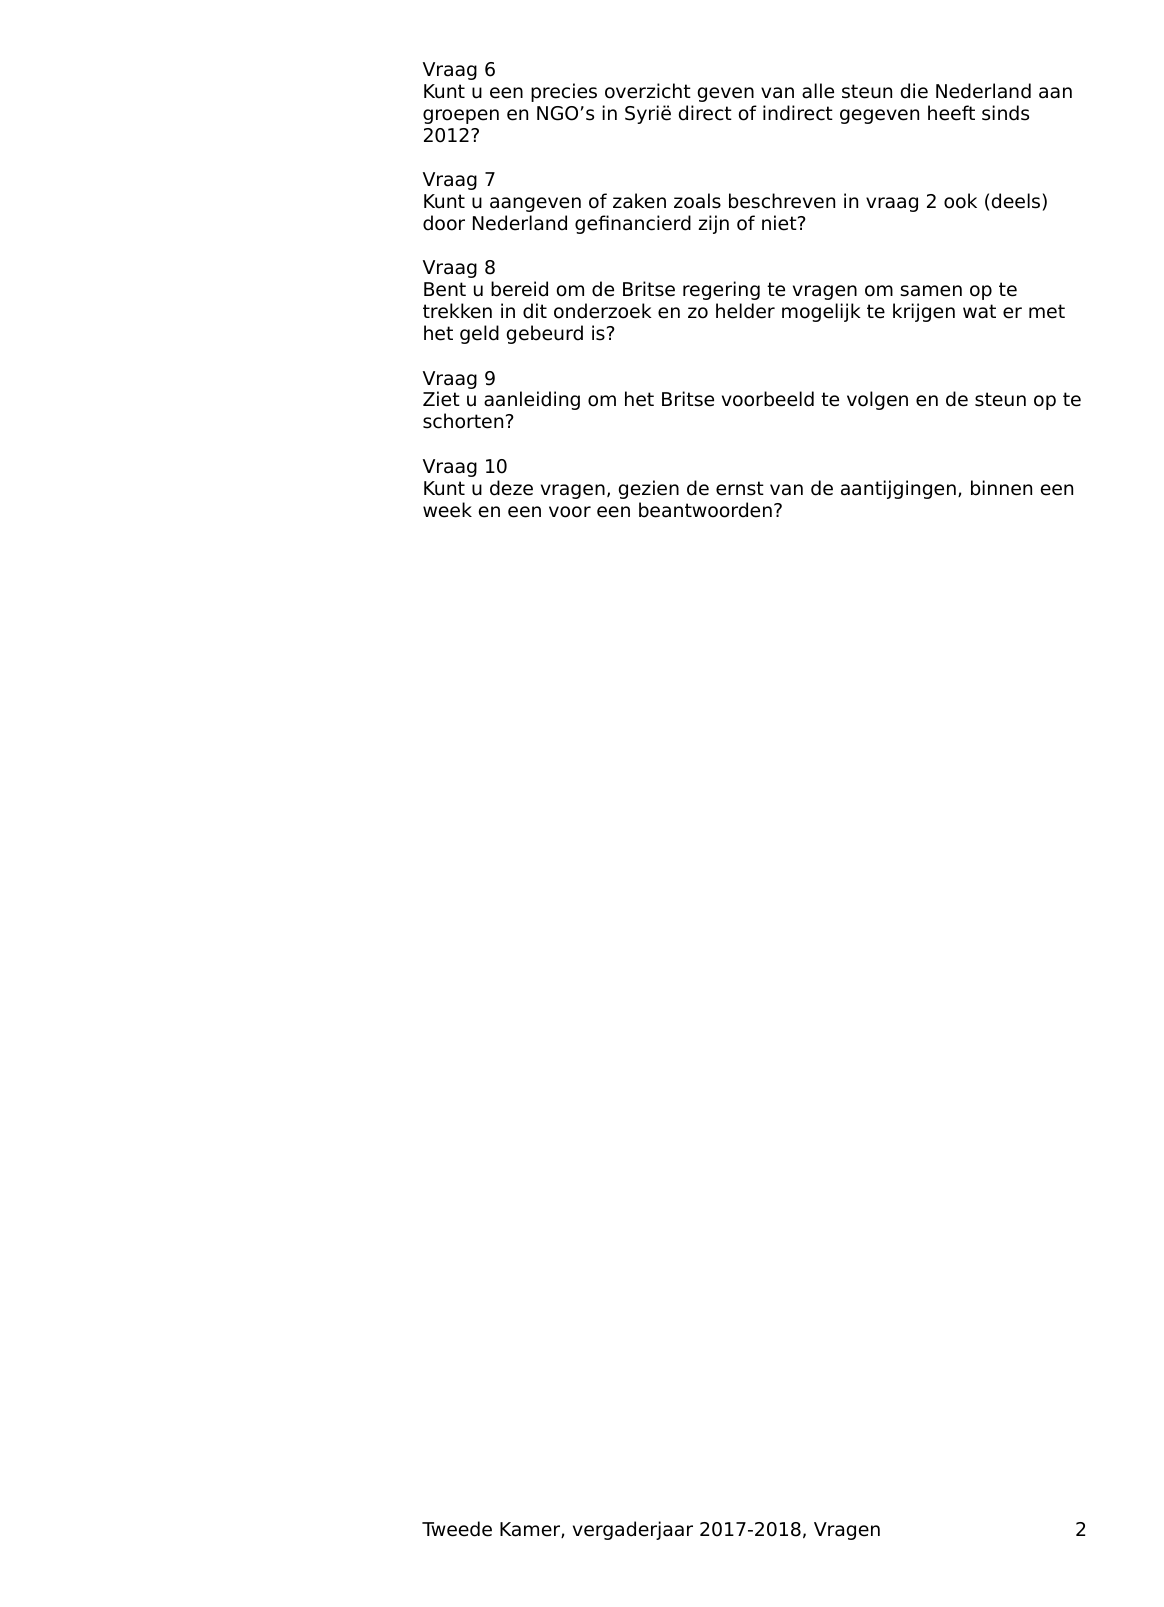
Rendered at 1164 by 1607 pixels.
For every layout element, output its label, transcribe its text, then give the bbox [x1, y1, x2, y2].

text Bent u bereid om de Britse regering te vragen om samen op te trekken in dit onderzoek en zo helder mogelijk te krijgen wat er met het geld gebeurd is? [422, 279, 1087, 345]
text Kunt u een precies overzicht geven van alle steun die Nederland aan groepen en NGO’s in Syrië direct of indirect gegeven heeft sinds 2012? [422, 81, 1087, 147]
text Vraag 9 [422, 367, 1087, 389]
text Vraag 8 [422, 257, 1087, 279]
text Kunt u deze vragen, gezien de ernst van de aantijgingen, binnen een week en een voor een beantwoorden? [422, 477, 1087, 521]
text Vraag 10 [422, 456, 1087, 477]
text Ziet u aanleiding om het Britse voorbeeld te volgen en de steun op te schorten? [422, 389, 1087, 433]
text Vraag 6 [422, 59, 1087, 81]
text Vraag 7 [422, 169, 1087, 191]
text Kunt u aangeven of zaken zoals beschreven in vraag 2 ook (deels) door Nederland gefinancierd zijn of niet? [422, 191, 1087, 235]
